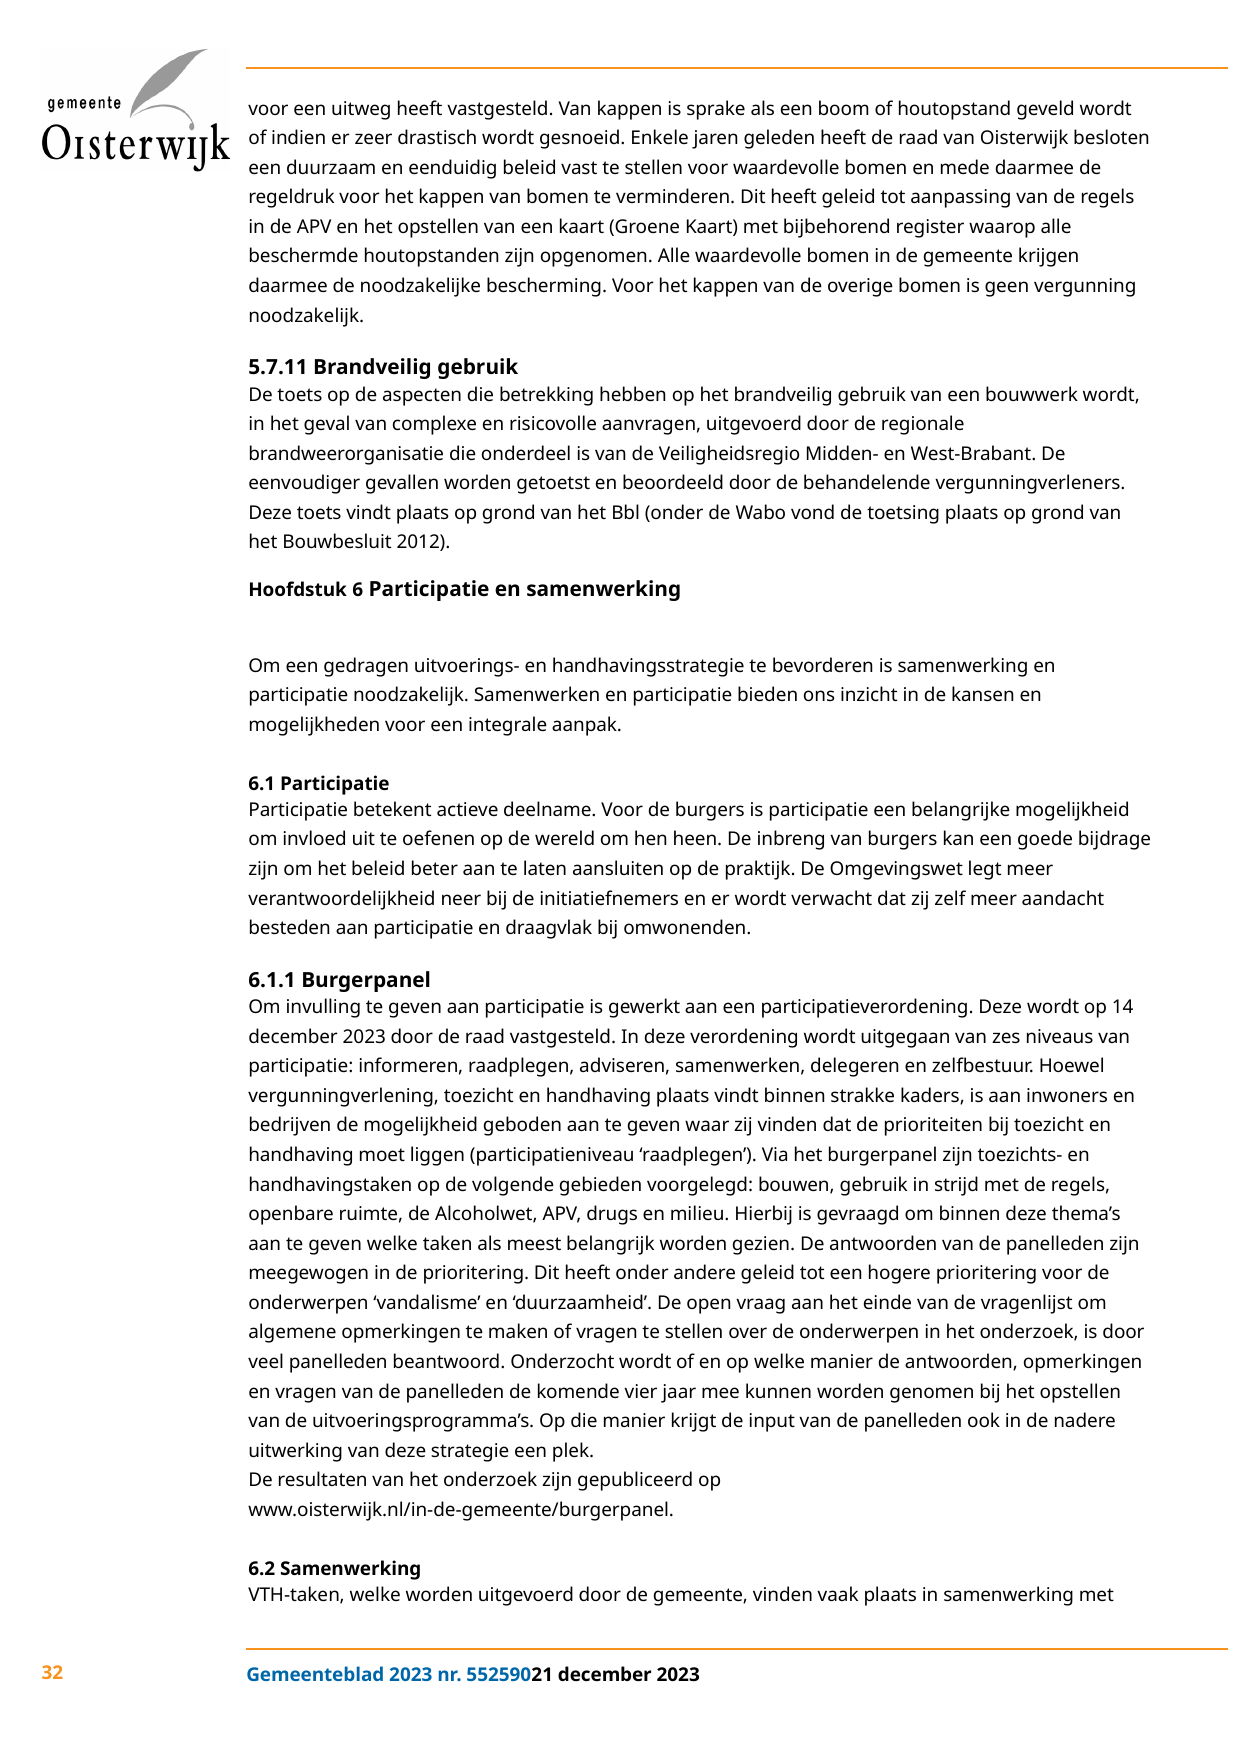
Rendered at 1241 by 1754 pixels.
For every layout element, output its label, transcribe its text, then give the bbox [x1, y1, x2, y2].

text 5.7.11 Brandveilig gebruik [248, 352, 1152, 381]
text Hoofdstuk 6 Participatie en samenwerking [248, 574, 1152, 603]
text voor een uitweg heeft vastgesteld. Van kappen is sprake als een boom of houtopstand geveld wordt of indien er zeer drastisch wordt gesnoeid. Enkele jaren geleden heeft de raad van Oisterwijk besloten een duurzaam en eenduidig beleid vast te stellen voor waardevolle bomen en mede daarmee de regeldruk voor het kappen van bomen te verminderen. Dit heeft geleid tot aanpassing van de regels in de APV en het opstellen van een kaart (Groene Kaart) met bijbehorend register waarop alle beschermde houtopstanden zijn opgenomen. Alle waardevolle bomen in de gemeente krijgen daarmee de noodzakelijke bescherming. Voor het kappen van de overige bomen is geen vergunning noodzakelijk. [248, 95, 1152, 328]
text 6.1.1 Burgerpanel [248, 965, 1152, 993]
text De resultaten van het onderzoek zijn gepubliceerd op www.oisterwijk.nl/in-de-gemeente/burgerpanel. [248, 1467, 1152, 1522]
picture [41, 47, 231, 172]
text De toets op de aspecten die betrekking hebben op het brandveilig gebruik van een bouwwerk wordt, in het geval van complexe en risicovolle aanvragen, uitgevoerd door de regionale brandweerorganisatie die onderdeel is van de Veiligheidsregio Midden- en West-Brabant. De eenvoudiger gevallen worden getoetst en beoordeeld door de behandelende vergunningverleners. Deze toets vindt plaats op grond van het Bbl (onder de Wabo vond de toetsing plaats op grond van het Bouwbesluit 2012). [248, 381, 1152, 554]
text 6.2 Samenwerking [248, 1555, 1152, 1581]
text VTH-taken, welke worden uitgevoerd door de gemeente, vinden vaak plaats in samenwerking met [248, 1581, 1152, 1607]
text Om een gedragen uitvoerings- en handhavingsstrategie te bevorderen is samenwerking en participatie noodzakelijk. Samenwerken en participatie bieden ons inzicht in de kansen en mogelijkheden voor een integrale aanpak. [248, 652, 1152, 737]
text Om invulling te geven aan participatie is gewerkt aan een participatieverordening. Deze wordt op 14 december 2023 door de raad vastgesteld. In deze verordening wordt uitgegaan van zes niveaus van participatie: informeren, raadplegen, adviseren, samenwerken, delegeren en zelfbestuur. Hoewel vergunningverlening, toezicht en handhaving plaats vindt binnen strakke kaders, is aan inwoners en bedrijven de mogelijkheid geboden aan te geven waar zij vinden dat de prioriteiten bij toezicht en handhaving moet liggen (participatieniveau ‘raadplegen’). Via het burgerpanel zijn toezichts- en handhavingstaken op de volgende gebieden voorgelegd: bouwen, gebruik in strijd met de regels, openbare ruimte, de Alcoholwet, APV, drugs en milieu. Hierbij is gevraagd om binnen deze thema’s aan te geven welke taken als meest belangrijk worden gezien. De antwoorden van de panelleden zijn meegewogen in de prioritering. Dit heeft onder andere geleid tot een hogere prioritering voor de onderwerpen ‘vandalisme’ en ‘duurzaamheid’. De open vraag aan het einde van de vragenlijst om algemene opmerkingen te maken of vragen te stellen over de onderwerpen in het onderzoek, is door veel panelleden beantwoord. Onderzocht wordt of en op welke manier de antwoorden, opmerkingen en vragen van de panelleden de komende vier jaar mee kunnen worden genomen bij het opstellen van de uitvoeringsprogramma’s. Op die manier krijgt de input van de panelleden ook in de nadere uitwerking van deze strategie een plek. [248, 993, 1152, 1463]
text Participatie betekent actieve deelname. Voor de burgers is participatie een belangrijke mogelijkheid om invloed uit te oefenen op de wereld om hen heen. De inbreng van burgers kan een goede bijdrage zijn om het beleid beter aan te laten aansluiten op de praktijk. De Omgevingswet legt meer verantwoordelijkheid neer bij de initiatiefnemers en er wordt verwacht dat zij zelf meer aandacht besteden aan participatie en draagvlak bij omwonenden. [248, 796, 1152, 940]
text 6.1 Participatie [248, 770, 1152, 796]
